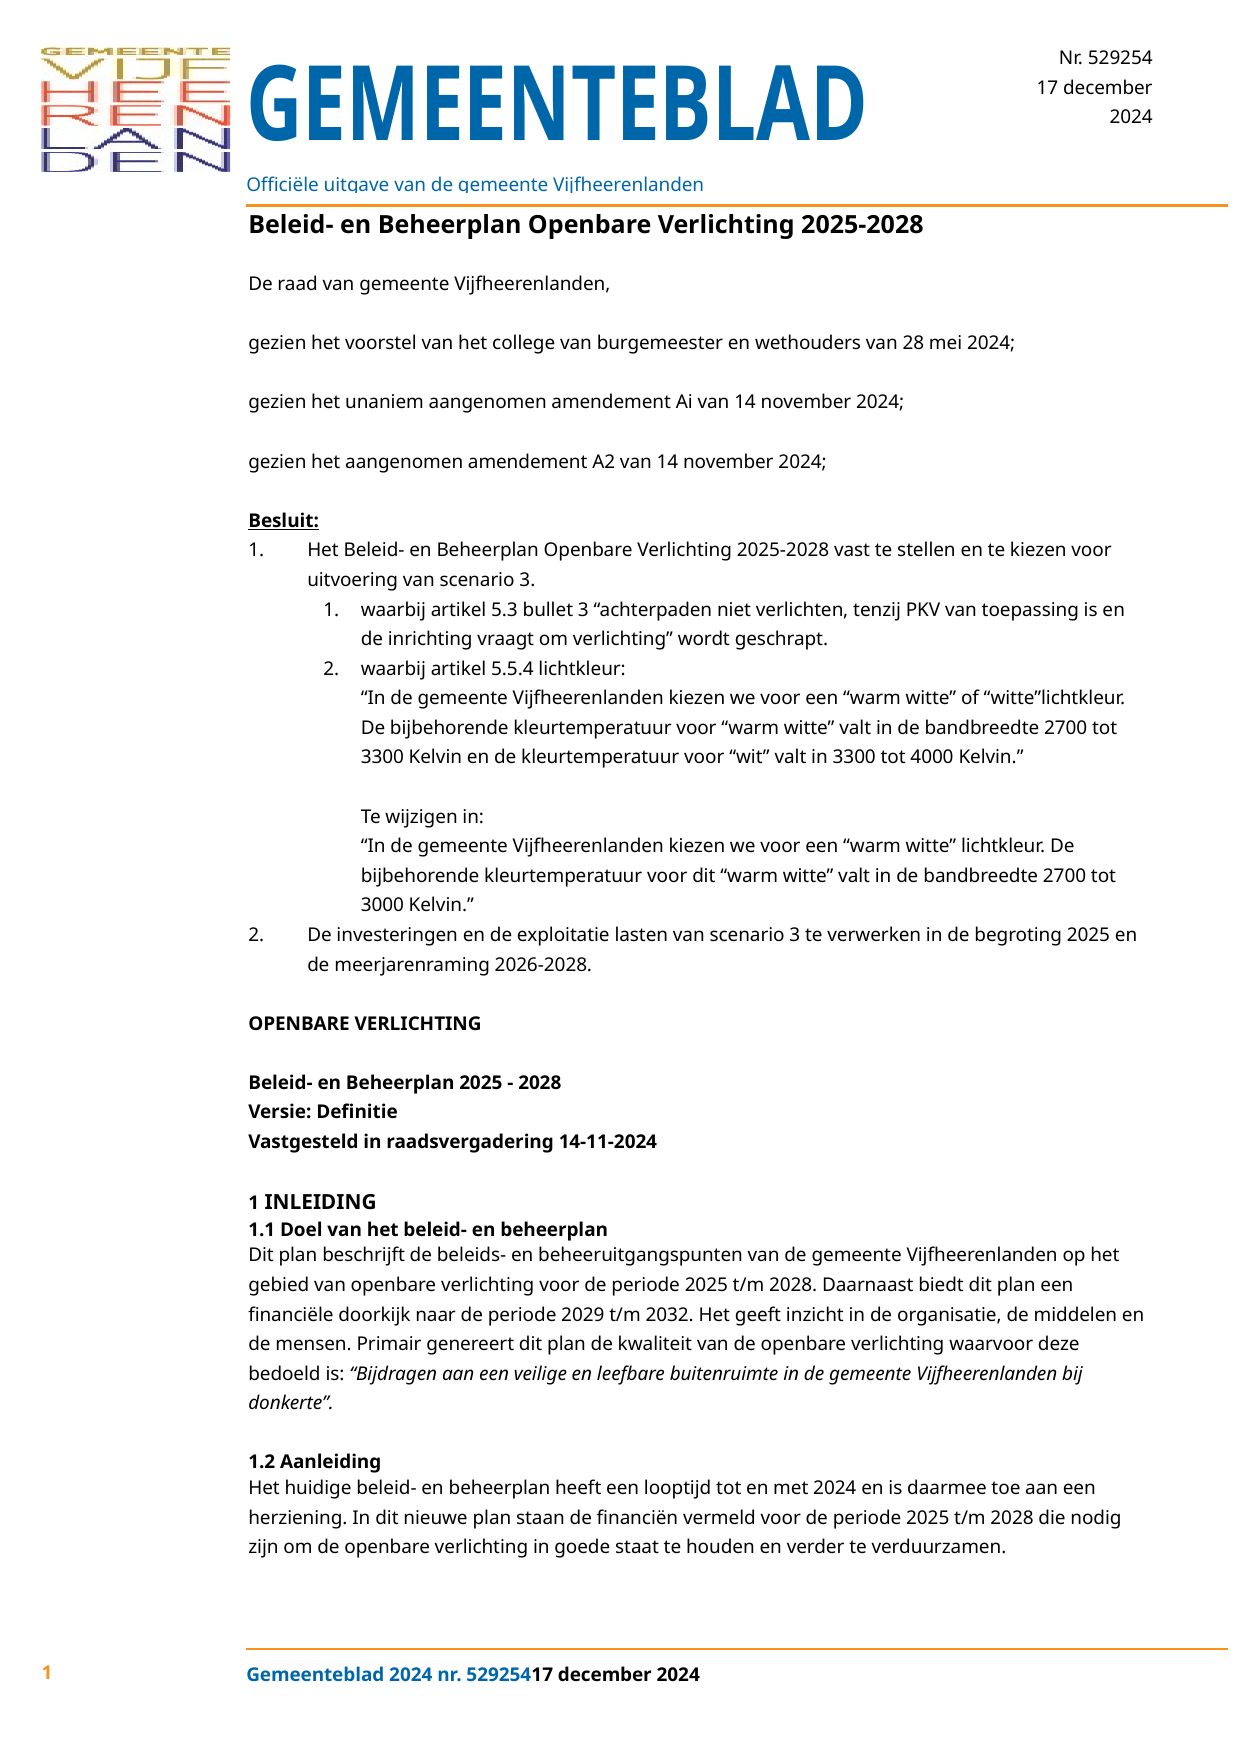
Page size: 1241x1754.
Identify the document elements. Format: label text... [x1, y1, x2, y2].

picture [41, 47, 231, 172]
text Beleid- en Beheerplan Openbare Verlichting 2025-2028 [248, 207, 1152, 241]
text gezien het aangenomen amendement A2 van 14 november 2024; [248, 448, 1152, 473]
text Beleid- en Beheerplan 2025 - 2028 [248, 1069, 1152, 1095]
list De investeringen en de exploitatie lasten van scenario 3 te verwerken in de begroting 2025 en de meerjarenraming 2026-2028. [248, 921, 1152, 976]
list “In de gemeente Vijfheerenlanden kiezen we voor een “warm witte” of “witte”lichtkleur. De bijbehorende kleurtemperatuur voor “warm witte” valt in de bandbreedte 2700 tot 3300 Kelvin en de kleurtemperatuur voor “wit” valt in 3300 tot 4000 Kelvin.” [323, 684, 1152, 769]
text gezien het unaniem aangenomen amendement Ai van 14 november 2024; [248, 389, 1152, 414]
text gezien het voorstel van het college van burgemeester en wethouders van 28 mei 2024; [248, 329, 1152, 355]
text OPENBARE VERLICHTING [248, 1010, 1152, 1036]
text Besluit: [248, 507, 1152, 533]
text Vastgesteld in raadsvergadering 14-11-2024 [248, 1128, 1152, 1154]
list Het Beleid- en Beheerplan Openbare Verlichting 2025-2028 vast te stellen en te kiezen voor uitvoering van scenario 3. [248, 537, 1152, 592]
list waarbij artikel 5.3 bullet 3 “achterpaden niet verlichten, tenzij PKV van toepassing is en de inrichting vraagt om verlichting” wordt geschrapt. [323, 596, 1152, 651]
text 1.2 Aanleiding [248, 1449, 1152, 1474]
text Het huidige beleid- en beheerplan heeft een looptijd tot en met 2024 en is daarmee toe aan een herziening. In dit nieuwe plan staan de financiën vermeld voor de periode 2025 t/m 2028 die nodig zijn om de openbare verlichting in goede staat te houden en verder te verduurzamen. [248, 1474, 1152, 1559]
list waarbij artikel 5.5.4 lichtkleur: [323, 655, 1152, 681]
text 1 INLEIDING [248, 1187, 1152, 1216]
text Dit plan beschrijft de beleids- en beheeruitgangspunten van de gemeente Vijfheerenlanden op het gebied van openbare verlichting voor de periode 2025 t/m 2028. Daarnaast biedt dit plan een financiële doorkijk naar de periode 2029 t/m 2032. Het geeft inzicht in de organisatie, de middelen en de mensen. Primair genereert dit plan de kwaliteit van de openbare verlichting waarvoor deze bedoeld is: “Bijdragen aan een veilige en leefbare buitenruimte in de gemeente Vijfheerenlanden bij donkerte”. [248, 1242, 1152, 1415]
list “In de gemeente Vijfheerenlanden kiezen we voor een “warm witte” lichtkleur. De bijbehorende kleurtemperatuur voor dit “warm witte” valt in de bandbreedte 2700 tot 3000 Kelvin.” [323, 832, 1152, 917]
text 1.1 Doel van het beleid- en beheerplan [248, 1216, 1152, 1242]
text De raad van gemeente Vijfheerenlanden, [248, 270, 1152, 296]
list Te wijzigen in: [323, 803, 1152, 828]
text Versie: Definitie [248, 1099, 1152, 1124]
